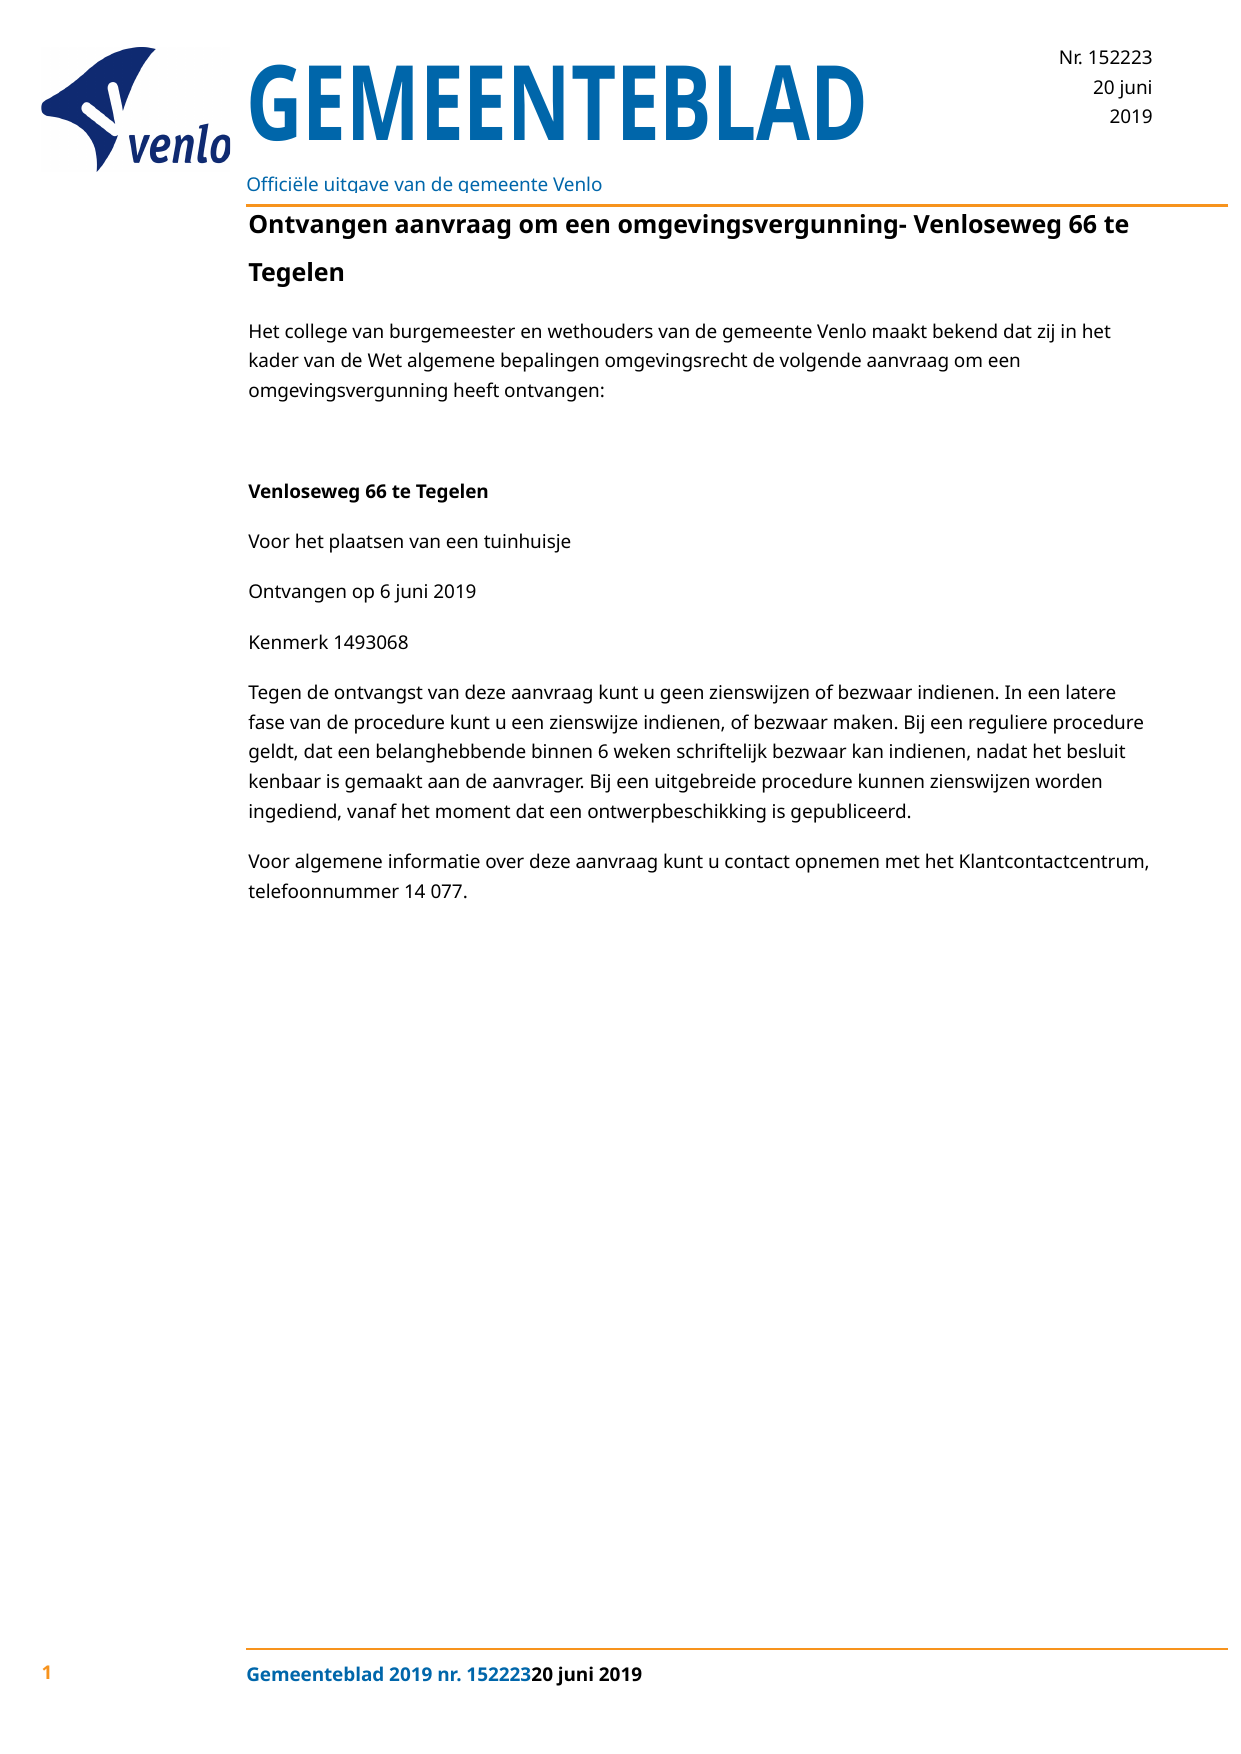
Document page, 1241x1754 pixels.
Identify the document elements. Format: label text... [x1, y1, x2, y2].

text Het college van burgemeester en wethouders van de gemeente Venlo maakt bekend dat zij in het kader van de Wet algemene bepalingen omgevingsrecht de volgende aanvraag om een omgevingsvergunning heeft ontvangen: [248, 318, 1152, 403]
text Venloseweg 66 te Tegelen [248, 478, 1152, 504]
text Ontvangen op 6 juni 2019 [248, 579, 1152, 604]
text Ontvangen aanvraag om een omgevingsvergunning- Venloseweg 66 te Tegelen [248, 207, 1152, 288]
picture [41, 47, 231, 172]
text Kenmerk 1493068 [248, 629, 1152, 655]
text Voor algemene informatie over deze aanvraag kunt u contact opnemen met het Klantcontactcentrum, telefoonnummer 14 077. [248, 848, 1152, 904]
text Tegen de ontvangst van deze aanvraag kunt u geen zienswijzen of bezwaar indienen. In een latere fase van de procedure kunt u een zienswijze indienen, of bezwaar maken. Bij een reguliere procedure geldt, dat een belanghebbende binnen 6 weken schriftelijk bezwaar kan indienen, nadat het besluit kenbaar is gemaakt aan de aanvrager. Bij een uitgebreide procedure kunnen zienswijzen worden ingediend, vanaf het moment dat een ontwerpbeschikking is gepubliceerd. [248, 679, 1152, 824]
text Voor het plaatsen van een tuinhuisje [248, 528, 1152, 554]
